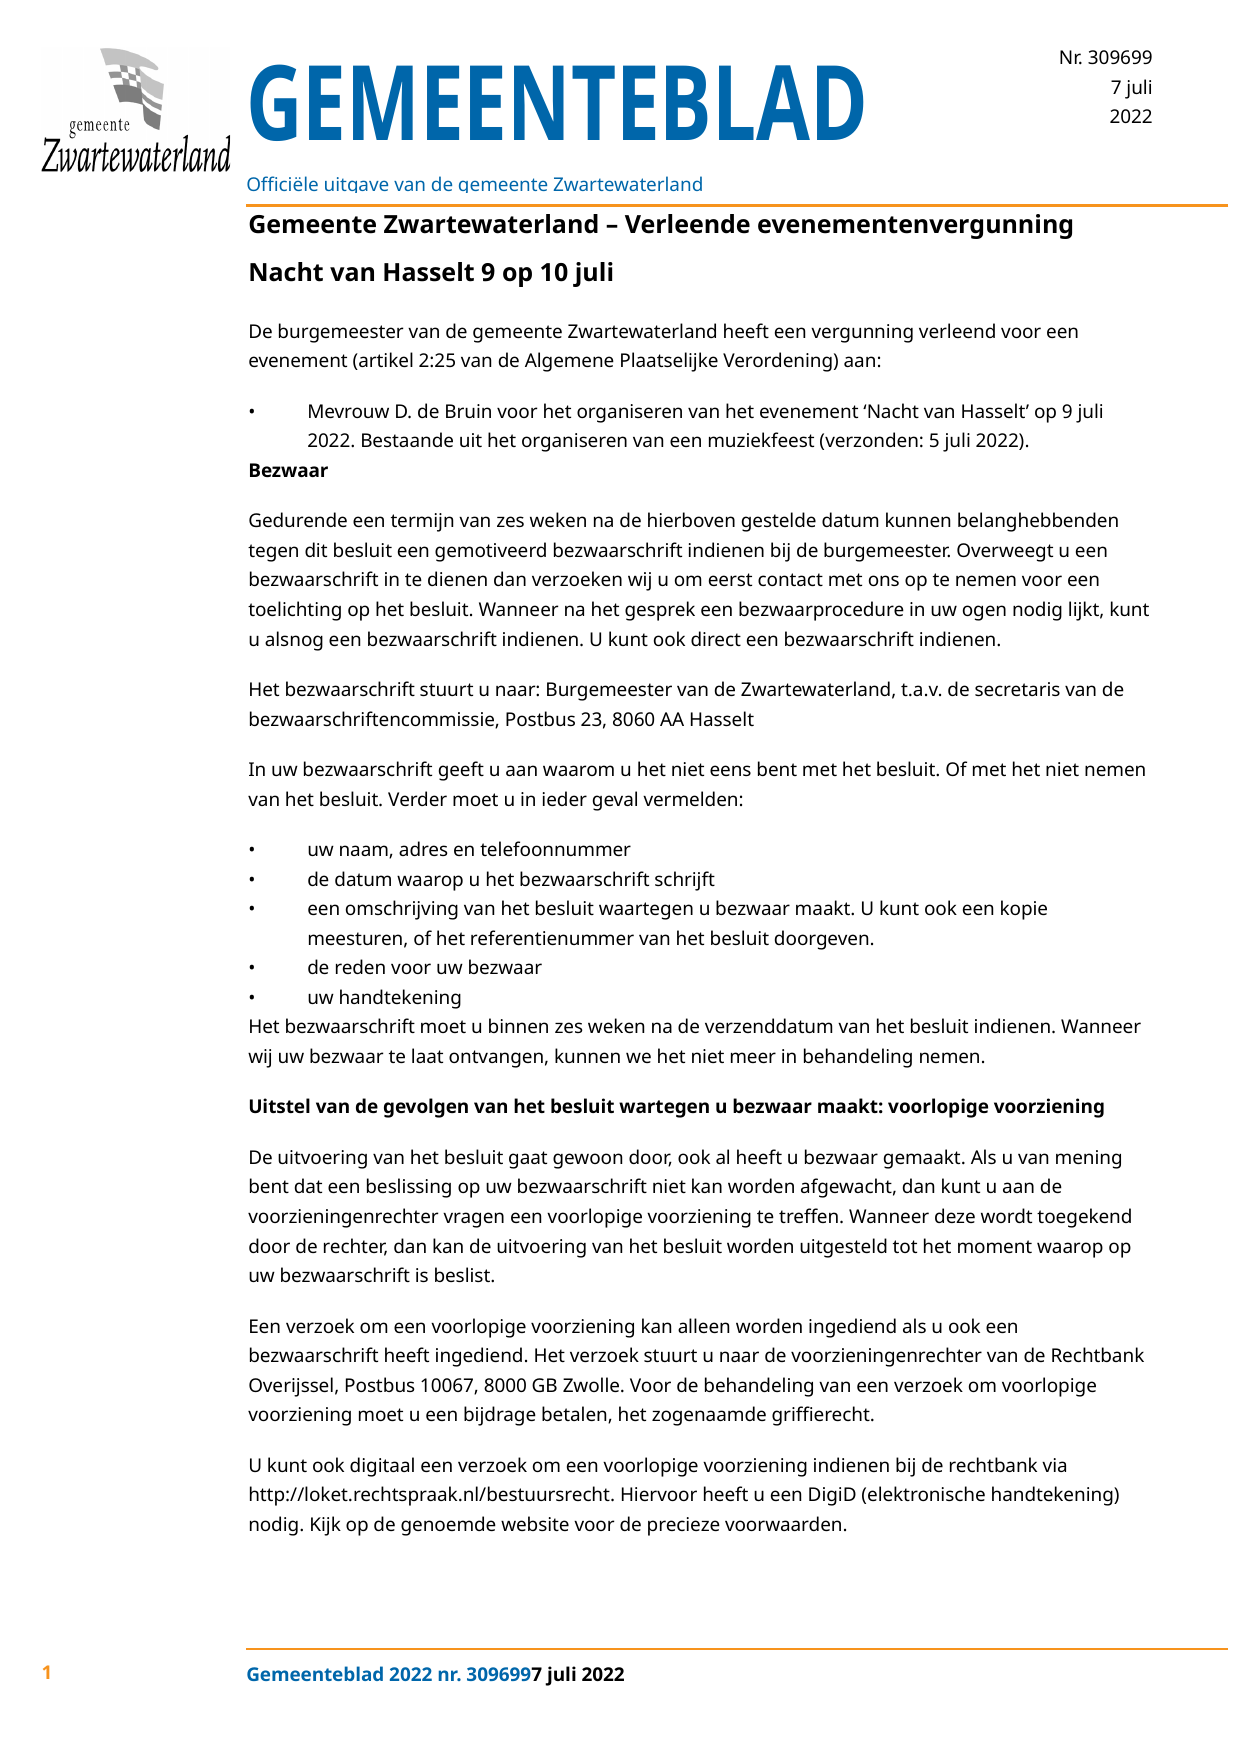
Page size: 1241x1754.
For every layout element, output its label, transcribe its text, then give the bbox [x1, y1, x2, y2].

list een omschrijving van het besluit waartegen u bezwaar maakt. U kunt ook een kopie meesturen, of het referentienummer van het besluit doorgeven. [248, 895, 1152, 951]
text De uitvoering van het besluit gaat gewoon door, ook al heeft u bezwaar gemaakt. Als u van mening bent dat een beslissing op uw bezwaarschrift niet kan worden afgewacht, dan kunt u aan de voorzieningenrechter vragen een voorlopige voorziening te treffen. Wanneer deze wordt toegekend door de rechter, dan kan de uitvoering van het besluit worden uitgesteld tot het moment waarop op uw bezwaarschrift is beslist. [248, 1144, 1152, 1288]
text De burgemeester van de gemeente Zwartewaterland heeft een vergunning verleend voor een evenement (artikel 2:25 van de Algemene Plaatselijke Verordening) aan: [248, 318, 1152, 373]
text Het bezwaarschrift moet u binnen zes weken na de verzenddatum van het besluit indienen. Wanneer wij uw bezwaar te laat ontvangen, kunnen we het niet meer in behandeling nemen. [248, 1014, 1152, 1069]
picture [41, 47, 231, 172]
list Mevrouw D. de Bruin voor het organiseren van het evenement ‘Nacht van Hasselt’ op 9 juli 2022. Bestaande uit het organiseren van een muziekfeest (verzonden: 5 juli 2022). [248, 398, 1152, 453]
list de datum waarop u het bezwaarschrift schrijft [248, 866, 1152, 892]
text Het bezwaarschrift stuurt u naar: Burgemeester van de Zwartewaterland, t.a.v. de secretaris van de bezwaarschriftencommissie, Postbus 23, 8060 AA Hasselt [248, 676, 1152, 732]
text In uw bezwaarschrift geeft u aan waarom u het niet eens bent met het besluit. Of met het niet nemen van het besluit. Verder moet u in ieder geval vermelden: [248, 756, 1152, 812]
text U kunt ook digitaal een verzoek om een voorlopige voorziening indienen bij de rechtbank via http://loket.rechtspraak.nl/bestuursrecht. Hiervoor heeft u een DigiD (elektronische handtekening) nodig. Kijk op de genoemde website voor de precieze voorwaarden. [248, 1452, 1152, 1537]
list uw naam, adres en telefoonnummer [248, 836, 1152, 862]
text Gemeente Zwartewaterland – Verleende evenementenvergunning Nacht van Hasselt 9 op 10 juli [248, 207, 1152, 288]
text Gedurende een termijn van zes weken na de hierboven gestelde datum kunnen belanghebbenden tegen dit besluit een gemotiveerd bezwaarschrift indienen bij de burgemeester. Overweegt u een bezwaarschrift in te dienen dan verzoeken wij u om eerst contact met ons op te nemen voor een toelichting op het besluit. Wanneer na het gesprek een bezwaarprocedure in uw ogen nodig lijkt, kunt u alsnog een bezwaarschrift indienen. U kunt ook direct een bezwaarschrift indienen. [248, 507, 1152, 652]
text Een verzoek om een voorlopige voorziening kan alleen worden ingediend als u ook een bezwaarschrift heeft ingediend. Het verzoek stuurt u naar de voorzieningenrechter van de Rechtbank Overijssel, Postbus 10067, 8000 GB Zwolle. Voor de behandeling van een verzoek om voorlopige voorziening moet u een bijdrage betalen, het zogenaamde griffierecht. [248, 1313, 1152, 1427]
list uw handtekening [248, 984, 1152, 1010]
text Uitstel van de gevolgen van het besluit wartegen u bezwaar maakt: voorlopige voorziening [248, 1094, 1152, 1119]
text Bezwaar [248, 457, 1152, 483]
list de reden voor uw bezwaar [248, 954, 1152, 980]
